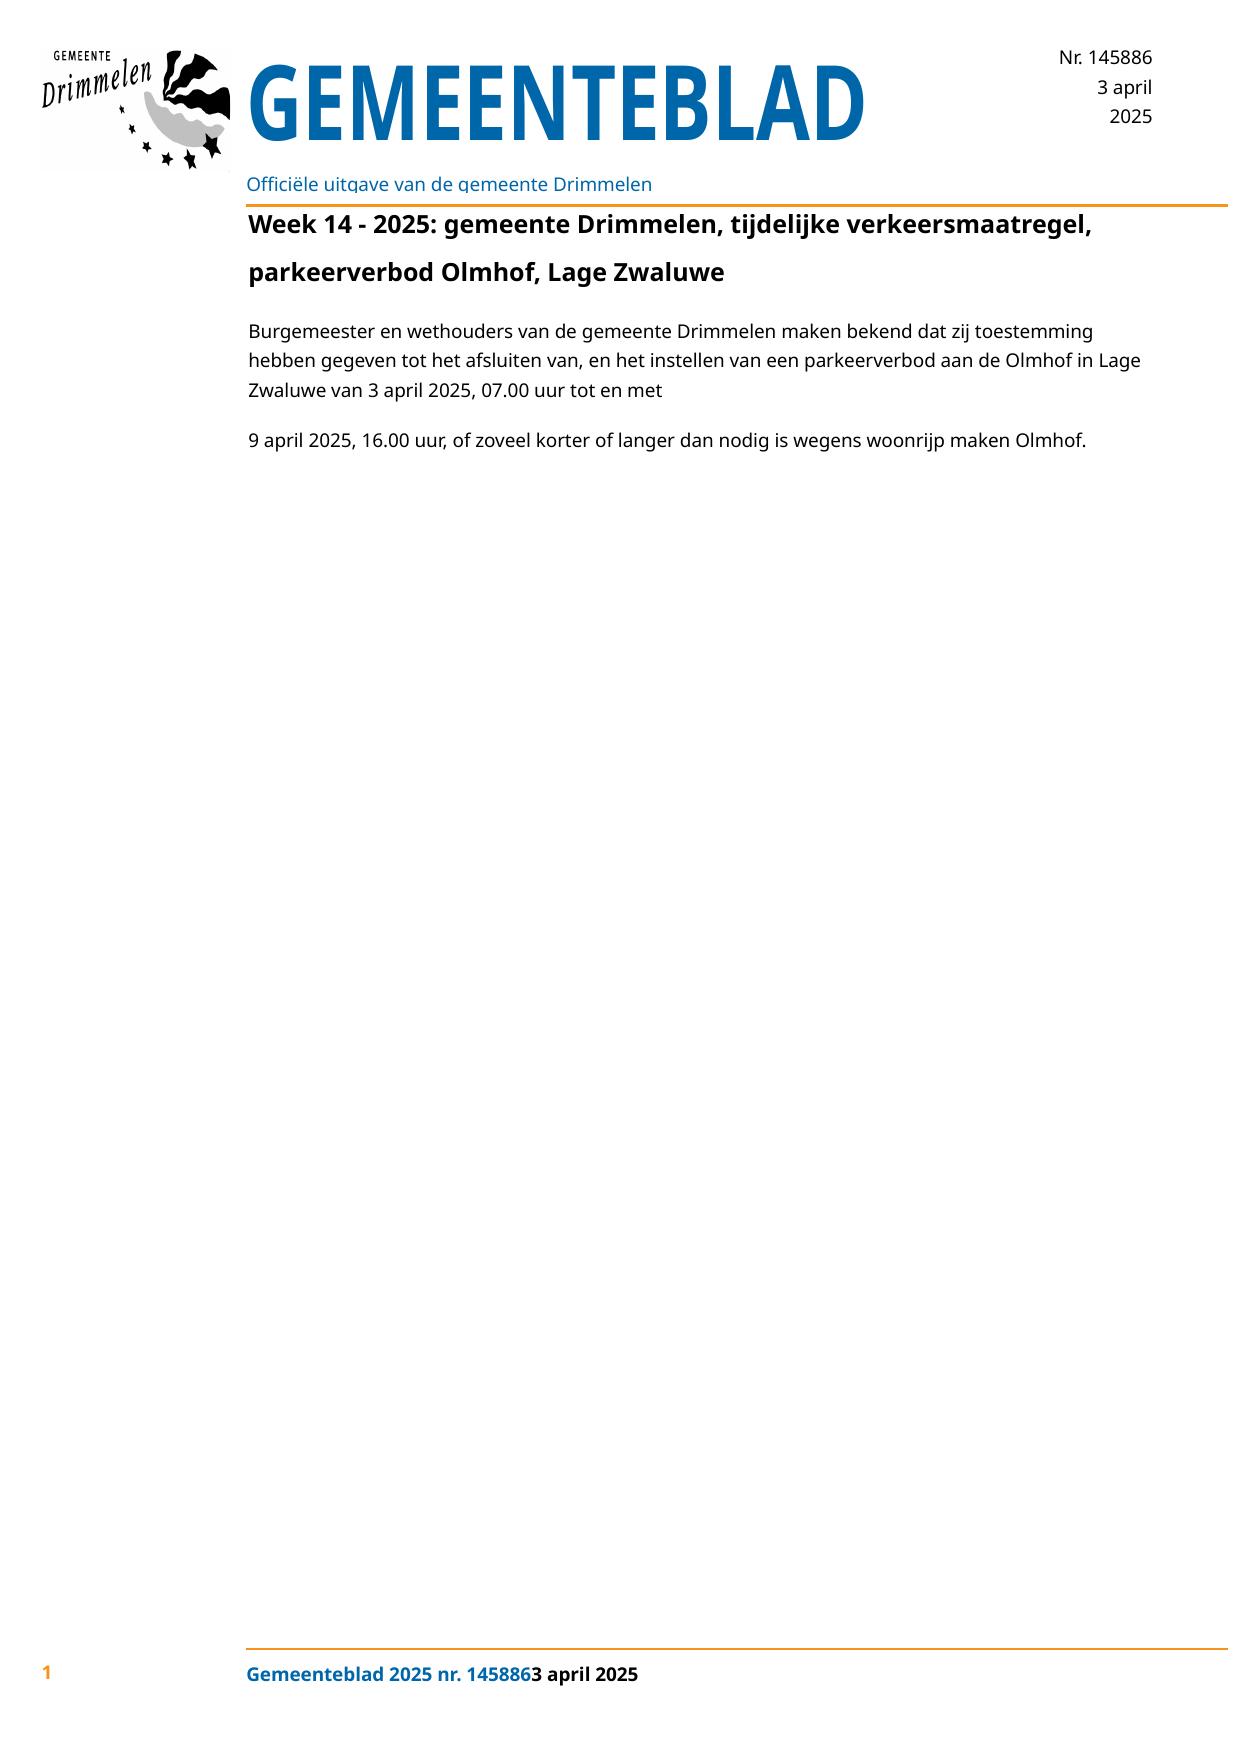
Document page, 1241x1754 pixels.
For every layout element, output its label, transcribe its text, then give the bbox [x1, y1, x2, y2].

text Burgemeester en wethouders van de gemeente Drimmelen maken bekend dat zij toestemming hebben gegeven tot het afsluiten van, en het instellen van een parkeerverbod aan de Olmhof in Lage Zwaluwe van 3 april 2025, 07.00 uur tot en met [248, 318, 1152, 403]
text 9 april 2025, 16.00 uur, of zoveel korter of langer dan nodig is wegens woonrijp maken Olmhof. [248, 427, 1152, 453]
picture [41, 47, 231, 172]
text Week 14 - 2025: gemeente Drimmelen, tijdelijke verkeersmaatregel, parkeerverbod Olmhof, Lage Zwaluwe [248, 207, 1152, 288]
